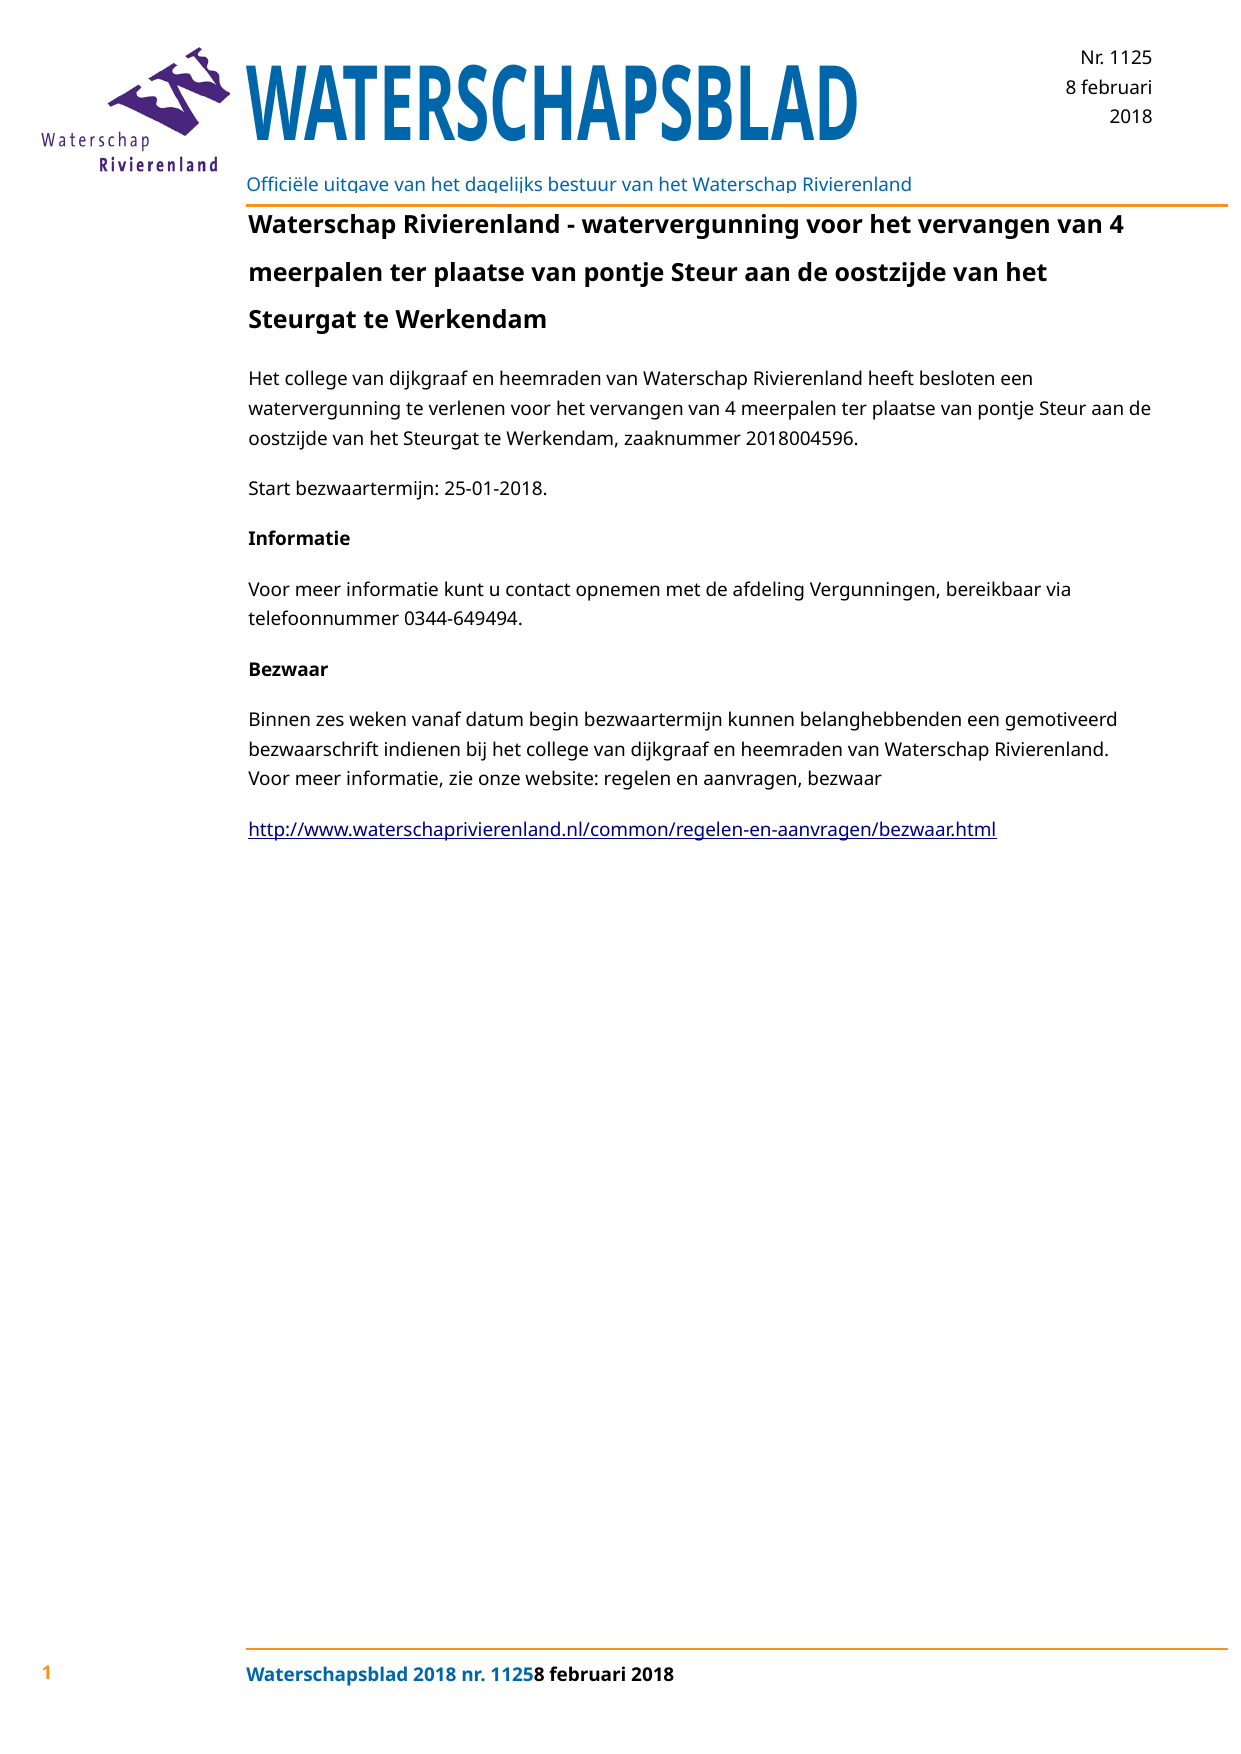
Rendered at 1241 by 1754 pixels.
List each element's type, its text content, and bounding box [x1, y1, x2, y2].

text Binnen zes weken vanaf datum begin bezwaartermijn kunnen belanghebbenden een gemotiveerd bezwaarschrift indienen bij het college van dijkgraaf en heemraden van Waterschap Rivierenland. Voor meer informatie, zie onze website: regelen en aanvragen, bezwaar [248, 706, 1152, 791]
text Het college van dijkgraaf en heemraden van Waterschap Rivierenland heeft besloten een watervergunning te verlenen voor het vervangen van 4 meerpalen ter plaatse van pontje Steur aan de oostzijde van het Steurgat te Werkendam, zaaknummer 2018004596. [248, 366, 1152, 450]
text Bezwaar [248, 656, 1152, 682]
text http://www.waterschaprivierenland.nl/common/regelen-en-aanvragen/bezwaar.html [248, 816, 1152, 842]
picture [41, 47, 231, 172]
text Voor meer informatie kunt u contact opnemen met de afdeling Vergunningen, bereikbaar via telefoonnummer 0344-649494. [248, 576, 1152, 631]
text Start bezwaartermijn: 25-01-2018. [248, 475, 1152, 501]
text Informatie [248, 526, 1152, 551]
text Waterschap Rivierenland - watervergunning voor het vervangen van 4 meerpalen ter plaatse van pontje Steur aan de oostzijde van het Steurgat te Werkendam [248, 207, 1152, 336]
